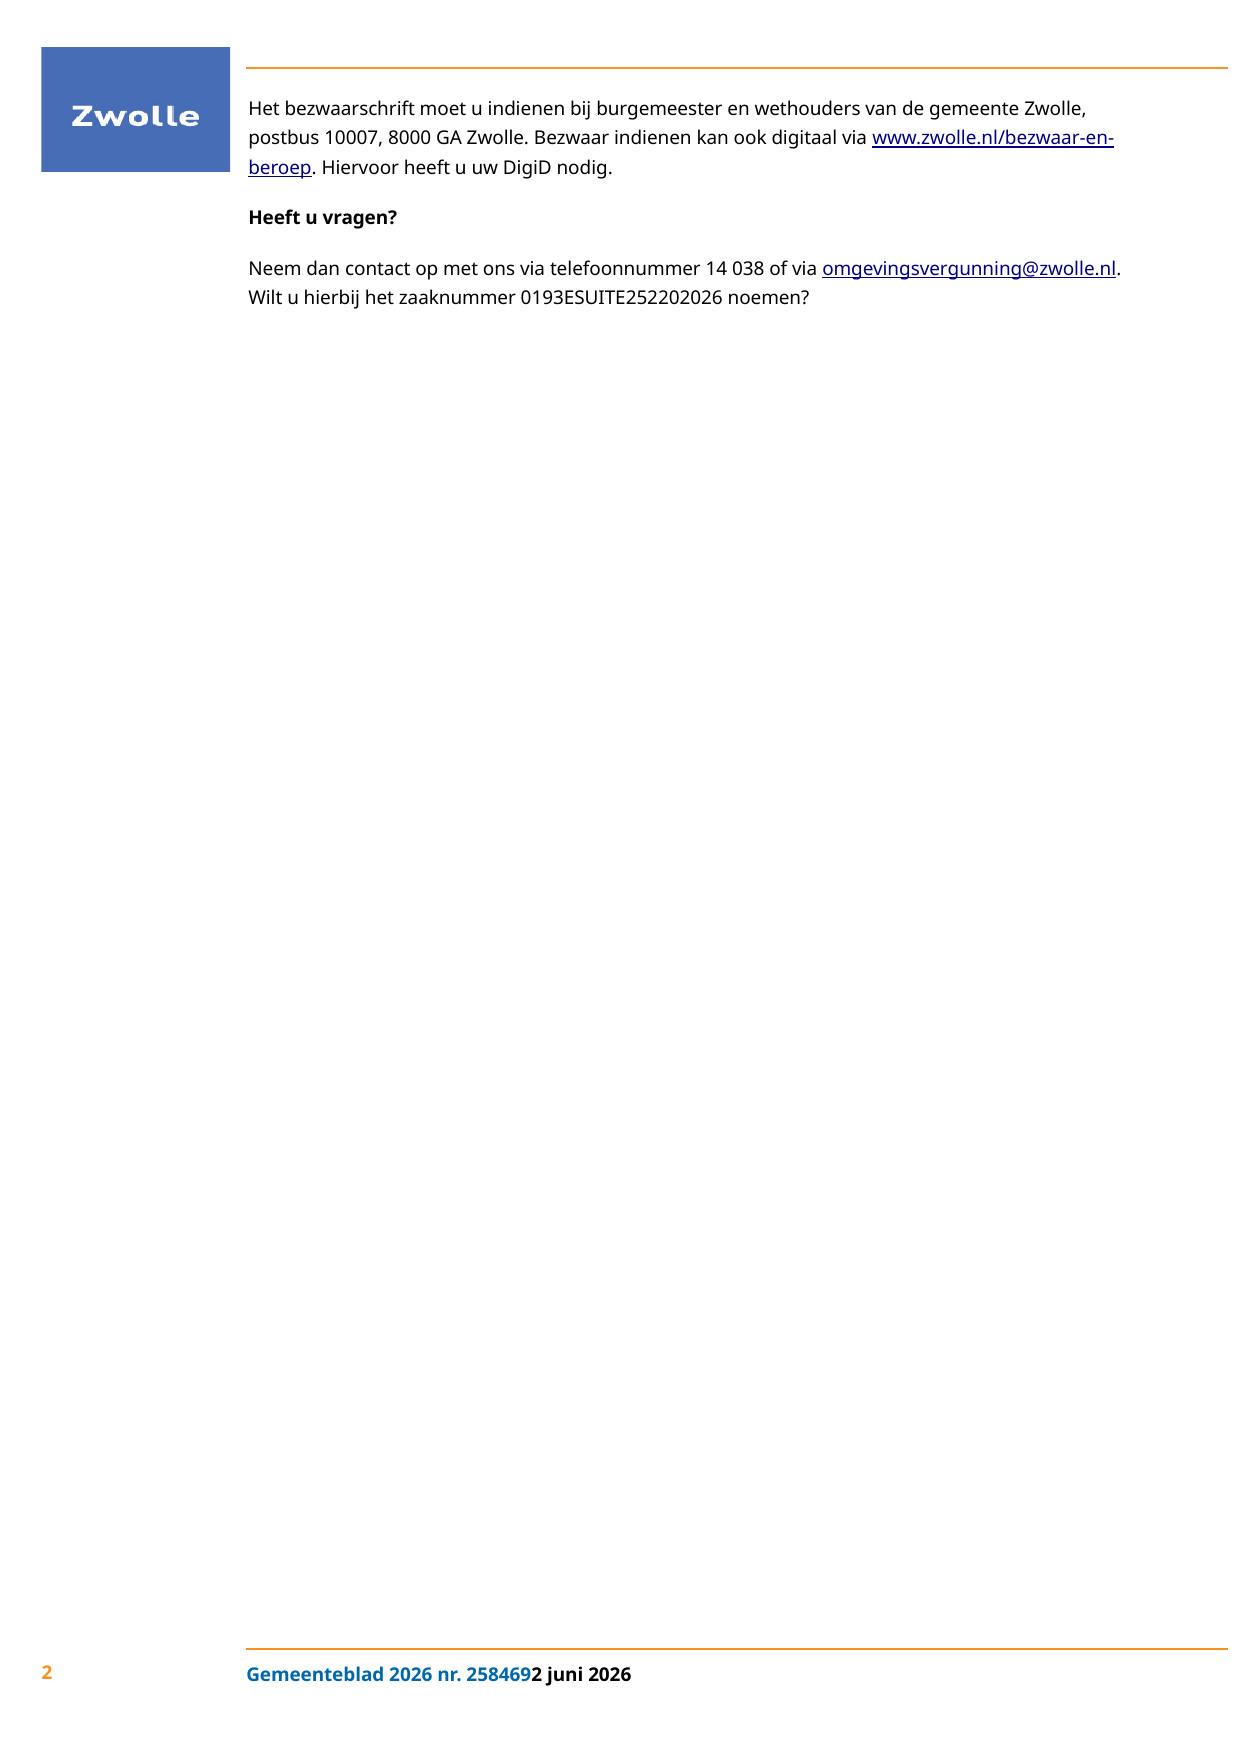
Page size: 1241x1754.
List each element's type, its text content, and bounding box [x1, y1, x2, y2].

text Heeft u vragen? [248, 204, 1152, 230]
text Neem dan contact op met ons via telefoonnummer 14 038 of via omgevingsvergunning@zwolle.nl. Wilt u hierbij het zaaknummer 0193ESUITE252202026 noemen? [248, 255, 1152, 310]
text Het bezwaarschrift moet u indienen bij burgemeester en wethouders van de gemeente Zwolle, postbus 10007, 8000 GA Zwolle. Bezwaar indienen kan ook digitaal via www.zwolle.nl/bezwaar-en-beroep. Hiervoor heeft u uw DigiD nodig. [248, 95, 1152, 180]
picture [41, 47, 231, 172]
